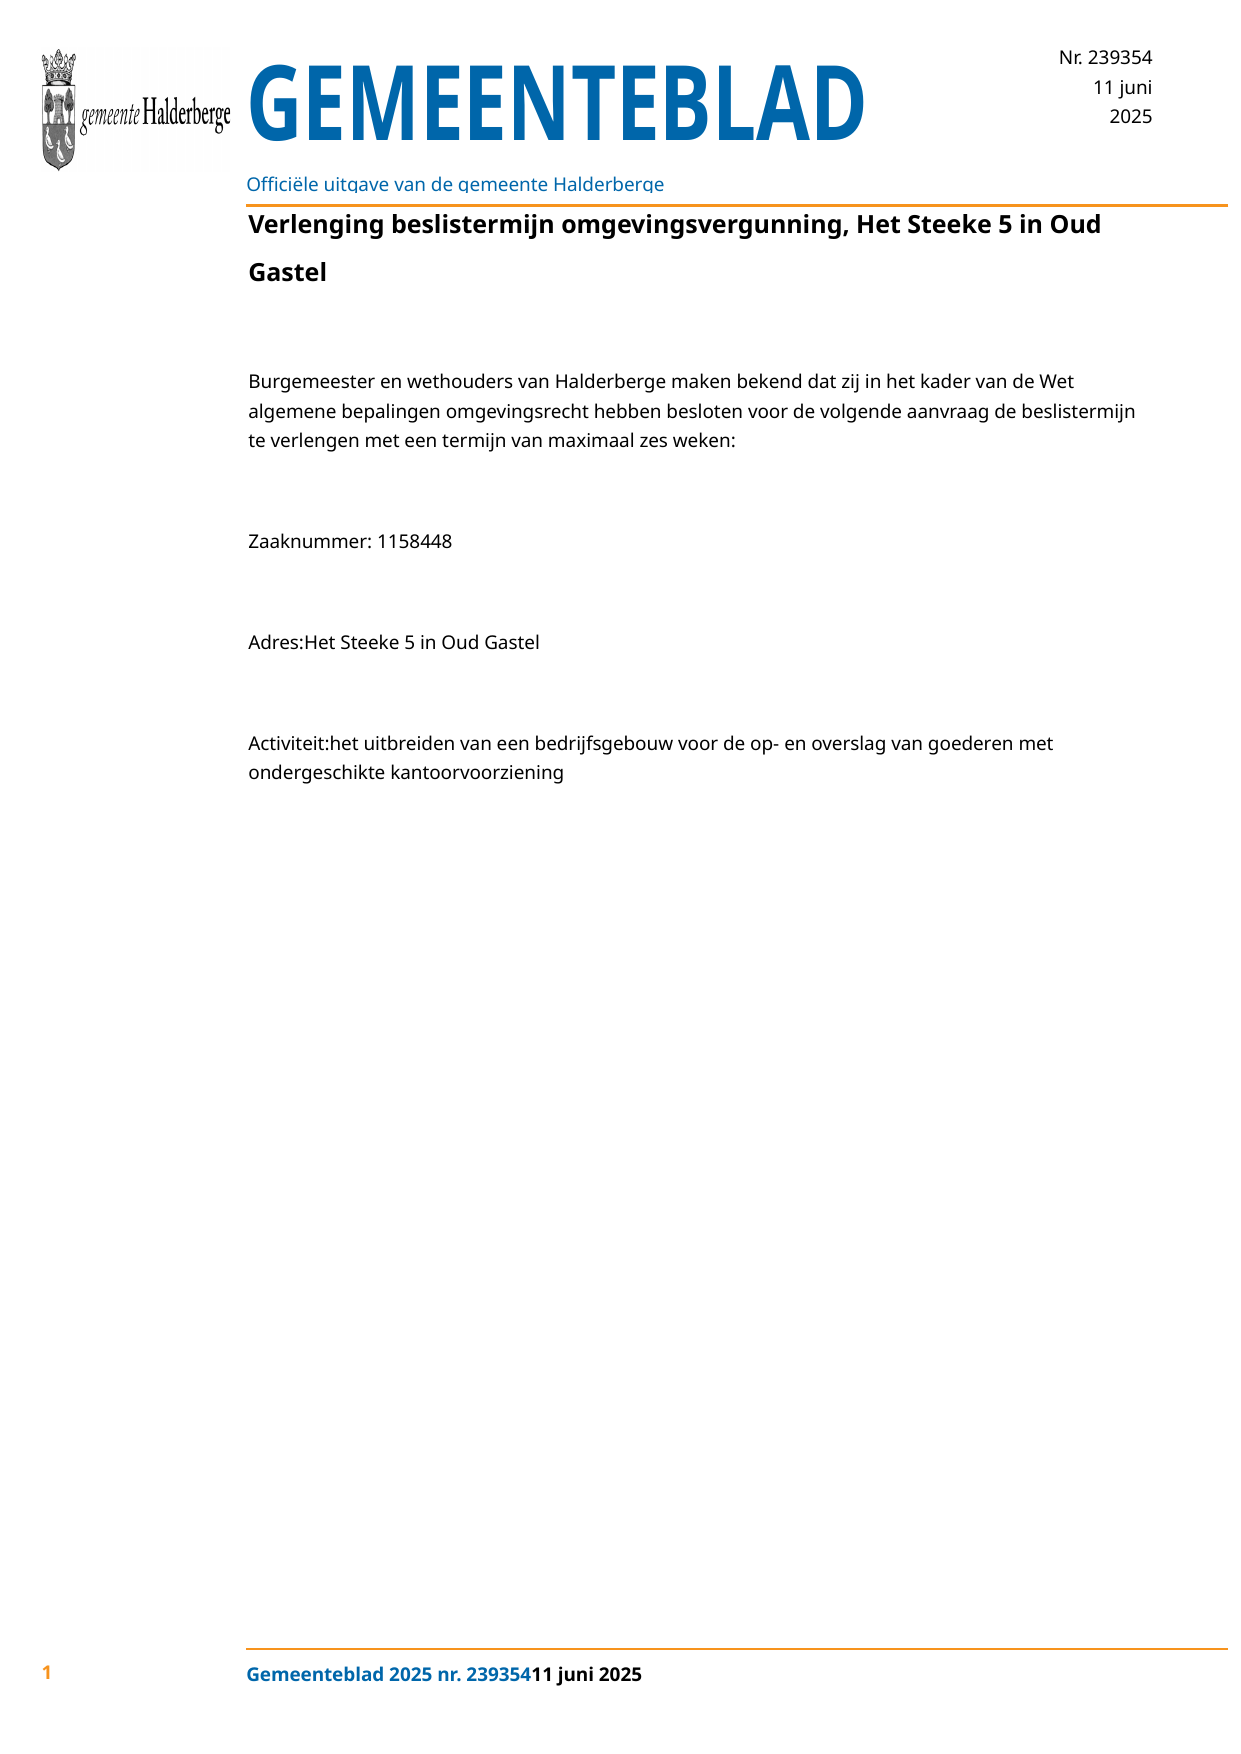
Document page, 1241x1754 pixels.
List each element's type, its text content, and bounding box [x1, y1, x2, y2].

text Adres:Het Steeke 5 in Oud Gastel [248, 629, 1152, 655]
picture [41, 47, 231, 172]
text Verlenging beslistermijn omgevingsvergunning, Het Steeke 5 in Oud Gastel [248, 207, 1152, 288]
text Burgemeester en wethouders van Halderberge maken bekend dat zij in het kader van de Wet algemene bepalingen omgevingsrecht hebben besloten voor de volgende aanvraag de beslistermijn te verlengen met een termijn van maximaal zes weken: [248, 368, 1152, 453]
text Zaaknummer: 1158448 [248, 528, 1152, 554]
text Activiteit:het uitbreiden van een bedrijfsgebouw voor de op- en overslag van goederen met ondergeschikte kantoorvoorziening [248, 730, 1152, 785]
